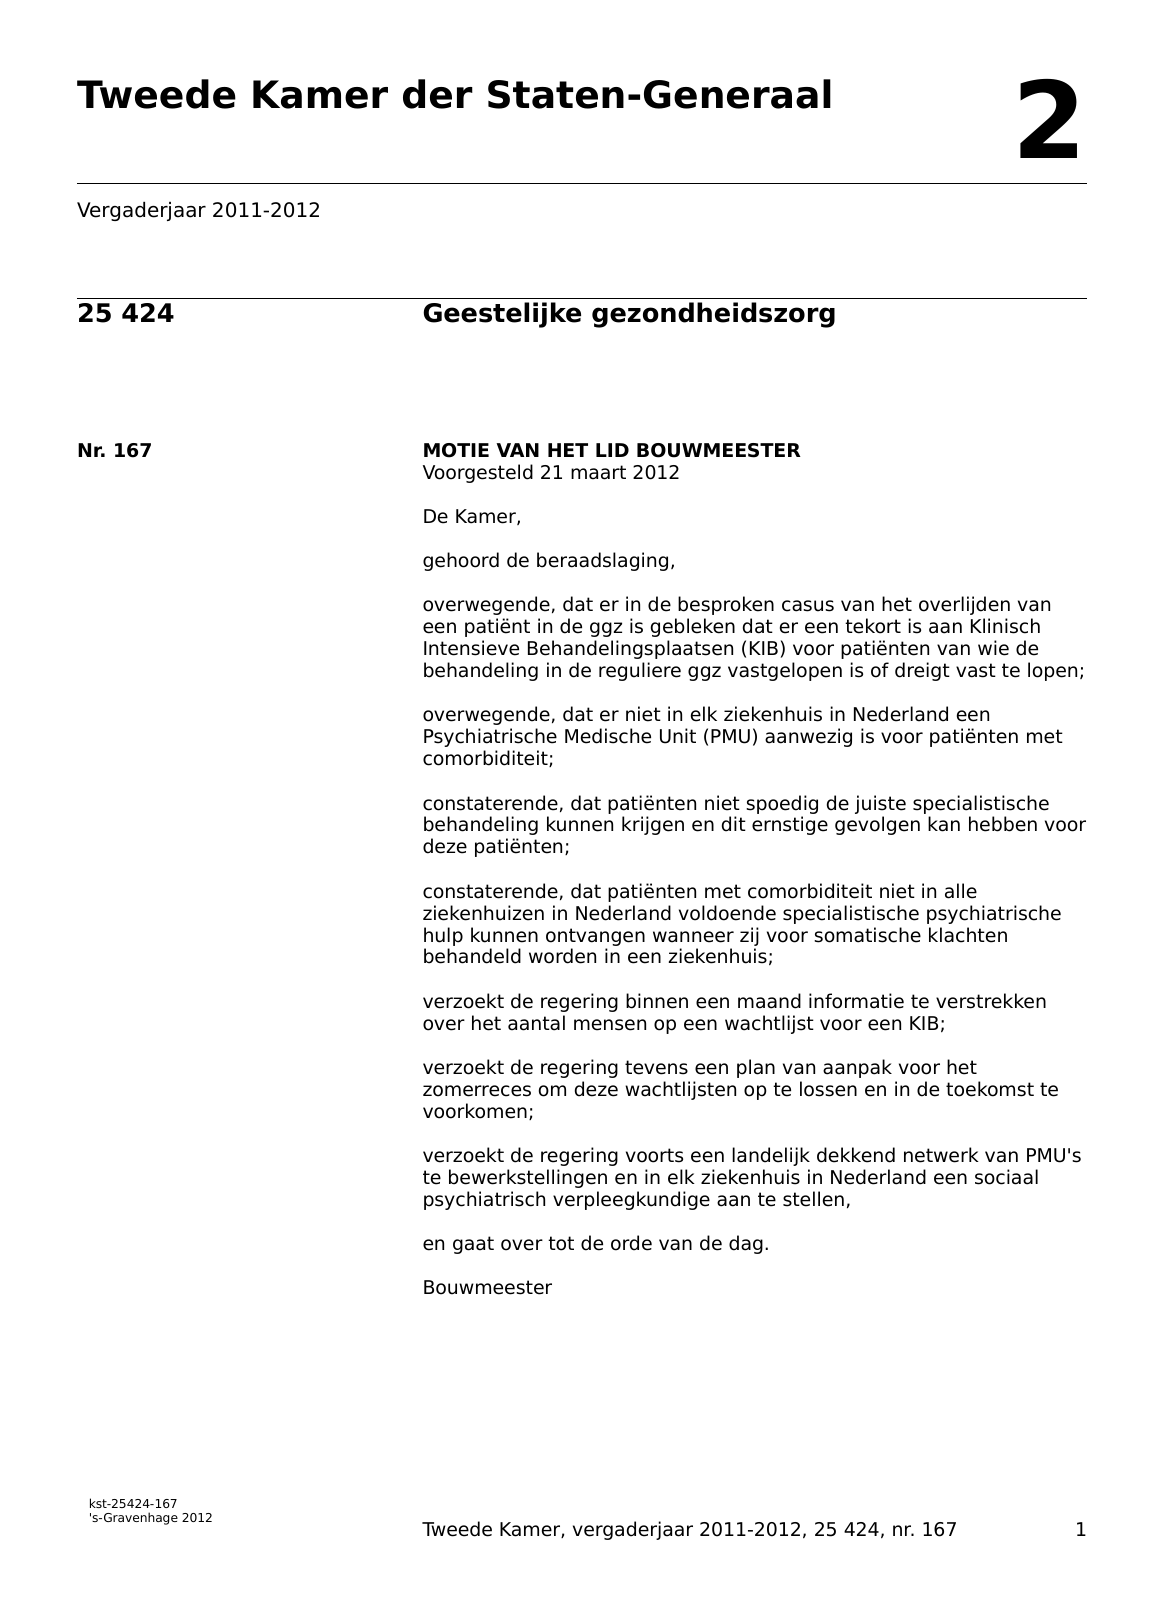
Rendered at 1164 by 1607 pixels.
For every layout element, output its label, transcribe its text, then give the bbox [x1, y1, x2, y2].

text Bouwmeester [422, 1277, 1087, 1299]
text en gaat over tot de orde van de dag. [422, 1233, 1087, 1255]
text verzoekt de regering binnen een maand informatie te verstrekken over het aantal mensen op een wachtlijst voor een KIB; [422, 991, 1087, 1034]
table_cell Vergaderjaar 2011-2012 [77, 184, 1087, 298]
text kst-25424-167 [88, 1497, 323, 1511]
table_header Tweede Kamer der Staten-Generaal [77, 59, 886, 183]
text De Kamer, [422, 506, 1087, 528]
text constaterende, dat patiënten met comorbiditeit niet in alle ziekenhuizen in Nederland voldoende specialistische psychiatrische hulp kunnen ontvangen wanneer zij voor somatische klachten behandeld worden in een ziekenhuis; [422, 881, 1087, 968]
subtitle 25 424 Geestelijke gezondheidszorg [77, 299, 1087, 329]
text 's-Gravenhage 2012 [88, 1511, 323, 1525]
text gehoord de beraadslaging, [422, 550, 1087, 572]
text constaterende, dat patiënten niet spoedig de juiste specialistische behandeling kunnen krijgen en dit ernstige gevolgen kan hebben voor deze patiënten; [422, 792, 1087, 858]
table_header 2 [886, 59, 1087, 183]
text overwegende, dat er in de besproken casus van het overlijden van een patiënt in de ggz is gebleken dat er een tekort is aan Klinisch Intensieve Behandelingsplaatsen (KIB) voor patiënten van wie de behandeling in de reguliere ggz vastgelopen is of dreigt vast te lopen; [422, 594, 1087, 682]
text overwegende, dat er niet in elk ziekenhuis in Nederland een Psychiatrische Medische Unit (PMU) aanwezig is voor patiënten met comorbiditeit; [422, 704, 1087, 770]
subtitle Nr. 167 MOTIE VAN HET LID BOUWMEESTER [77, 440, 1087, 462]
text verzoekt de regering tevens een plan van aanpak voor het zomerreces om deze wachtlijsten op te lossen en in de toekomst te voorkomen; [422, 1057, 1087, 1123]
text verzoekt de regering voorts een landelijk dekkend netwerk van PMU's te bewerkstellingen en in elk ziekenhuis in Nederland een sociaal psychiatrisch verpleegkundige aan te stellen, [422, 1145, 1087, 1211]
text Voorgesteld 21 maart 2012 [422, 462, 1087, 484]
